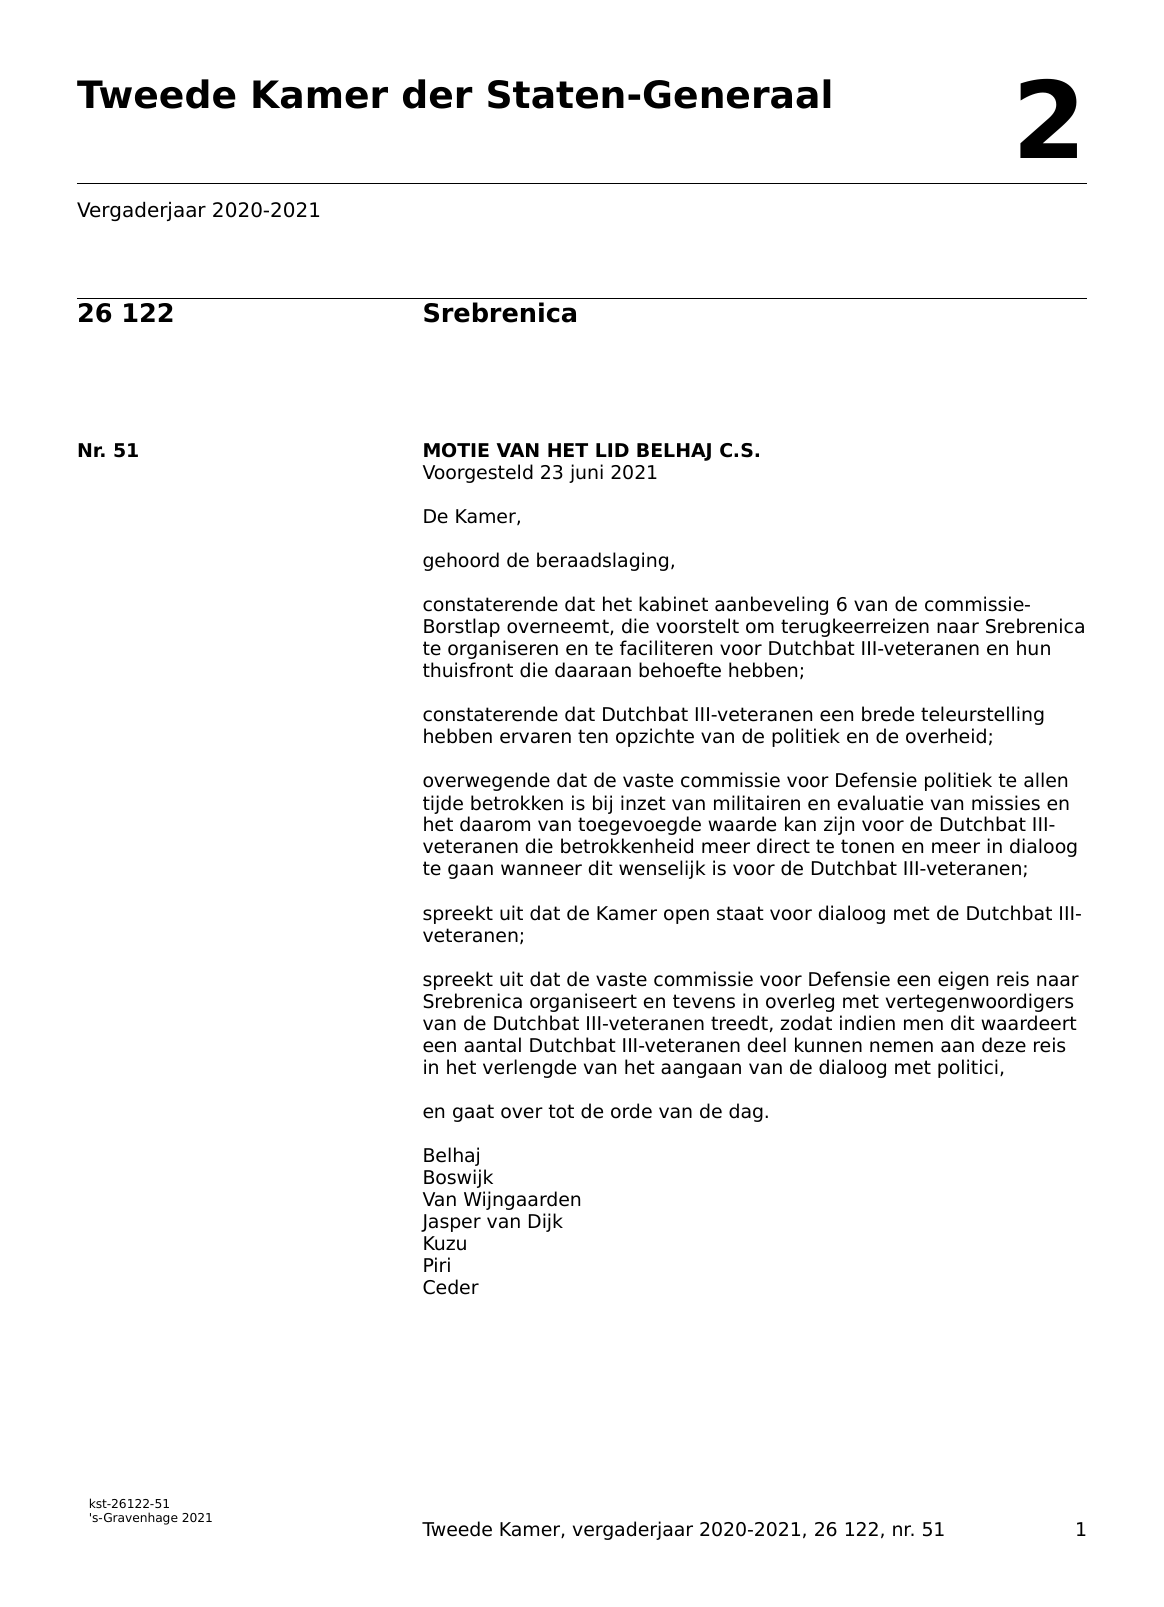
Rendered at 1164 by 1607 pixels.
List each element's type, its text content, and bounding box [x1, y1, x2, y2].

text Belhaj [422, 1145, 1087, 1167]
text Boswijk [422, 1167, 1087, 1189]
text Voorgesteld 23 juni 2021 [422, 462, 1087, 484]
text Kuzu [422, 1233, 1087, 1255]
text overwegende dat de vaste commissie voor Defensie politiek te allen tijde betrokken is bij inzet van militairen en evaluatie van missies en het daarom van toegevoegde waarde kan zijn voor de Dutchbat III-veteranen die betrokkenheid meer direct te tonen en meer in dialoog te gaan wanneer dit wenselijk is voor de Dutchbat III-veteranen; [422, 770, 1087, 880]
text De Kamer, [422, 506, 1087, 528]
text constaterende dat het kabinet aanbeveling 6 van de commissie-Borstlap overneemt, die voorstelt om terugkeerreizen naar Srebrenica te organiseren en te faciliteren voor Dutchbat III-veteranen en hun thuisfront die daaraan behoefte hebben; [422, 594, 1087, 682]
subtitle Nr. 51 MOTIE VAN HET LID BELHAJ C.S. [77, 440, 1087, 462]
text spreekt uit dat de Kamer open staat voor dialoog met de Dutchbat III-veteranen; [422, 902, 1087, 946]
text Jasper van Dijk [422, 1211, 1087, 1233]
table_header Tweede Kamer der Staten-Generaal [77, 59, 886, 183]
table_cell Vergaderjaar 2020-2021 [77, 184, 1087, 298]
table_header 2 [886, 59, 1087, 183]
text 's-Gravenhage 2021 [88, 1511, 323, 1525]
text Piri [422, 1255, 1087, 1277]
text en gaat over tot de orde van de dag. [422, 1101, 1087, 1123]
text gehoord de beraadslaging, [422, 550, 1087, 572]
text spreekt uit dat de vaste commissie voor Defensie een eigen reis naar Srebrenica organiseert en tevens in overleg met vertegenwoordigers van de Dutchbat III-veteranen treedt, zodat indien men dit waardeert een aantal Dutchbat III-veteranen deel kunnen nemen aan deze reis in het verlengde van het aangaan van de dialoog met politici, [422, 969, 1087, 1078]
text constaterende dat Dutchbat III-veteranen een brede teleurstelling hebben ervaren ten opzichte van de politiek en de overheid; [422, 704, 1087, 748]
text Van Wijngaarden [422, 1189, 1087, 1211]
text kst-26122-51 [88, 1497, 323, 1511]
subtitle 26 122 Srebrenica [77, 299, 1087, 329]
text Ceder [422, 1277, 1087, 1299]
